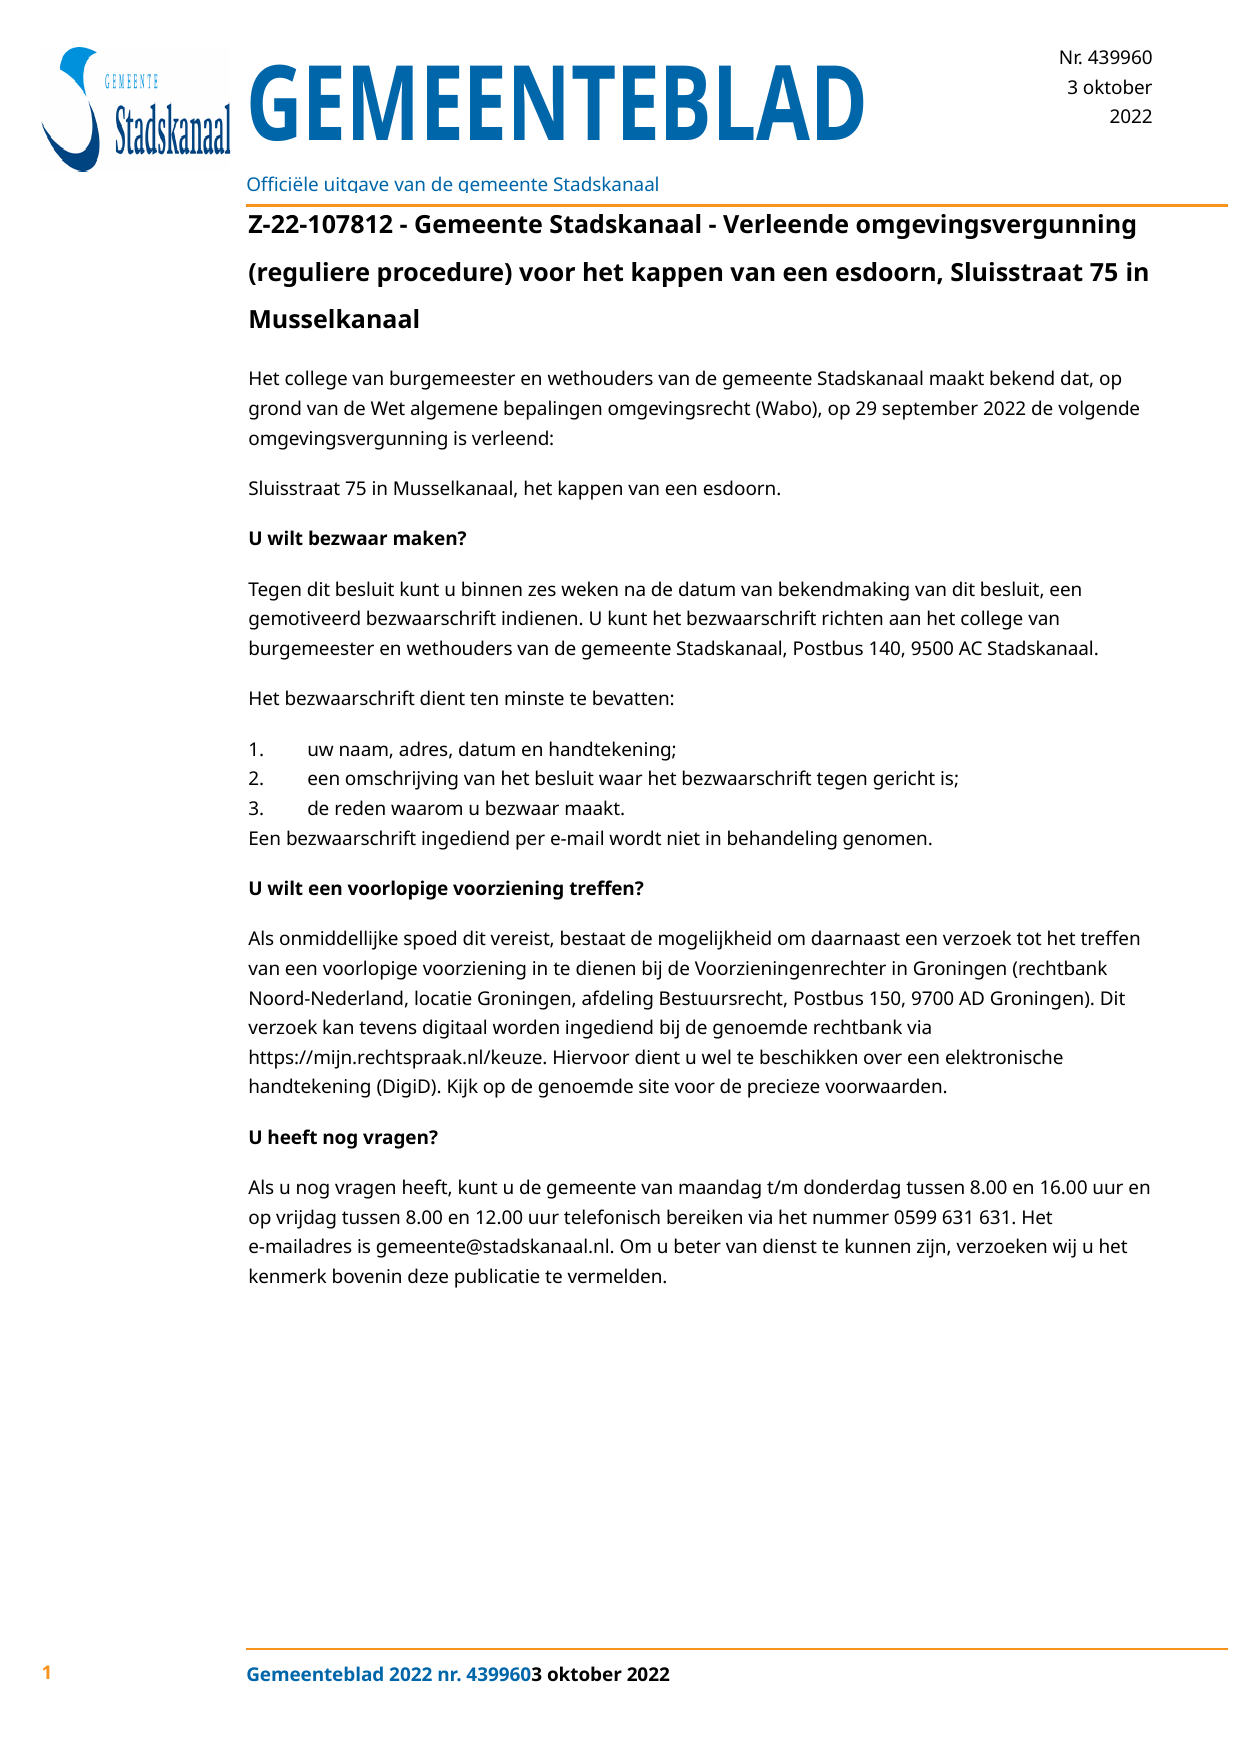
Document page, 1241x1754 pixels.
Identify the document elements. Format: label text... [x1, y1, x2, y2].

list een omschrijving van het besluit waar het bezwaarschrift tegen gericht is; [248, 766, 1152, 791]
text Als onmiddellijke spoed dit vereist, bestaat de mogelijkheid om daarnaast een verzoek tot het treffen van een voorlopige voorziening in te dienen bij de Voorzieningenrechter in Groningen (rechtbank Noord-Nederland, locatie Groningen, afdeling Bestuursrecht, Postbus 150, 9700 AD Groningen). Dit verzoek kan tevens digitaal worden ingediend bij de genoemde rechtbank via https://mijn.rechtspraak.nl/keuze. Hiervoor dient u wel te beschikken over een elektronische handtekening (DigiD). Kijk op de genoemde site voor de precieze voorwaarden. [248, 926, 1152, 1099]
text Het college van burgemeester en wethouders van de gemeente Stadskanaal maakt bekend dat, op grond van de Wet algemene bepalingen omgevingsrecht (Wabo), op 29 september 2022 de volgende omgevingsvergunning is verleend: [248, 366, 1152, 450]
text U heeft nog vragen? [248, 1124, 1152, 1149]
text Het bezwaarschrift dient ten minste te bevatten: [248, 686, 1152, 711]
text Tegen dit besluit kunt u binnen zes weken na de datum van bekendmaking van dit besluit, een gemotiveerd bezwaarschrift indienen. U kunt het bezwaarschrift richten aan het college van burgemeester en wethouders van de gemeente Stadskanaal, Postbus 140, 9500 AC Stadskanaal. [248, 576, 1152, 661]
text Z-22-107812 - Gemeente Stadskanaal - Verleende omgevingsvergunning (reguliere procedure) voor het kappen van een esdoorn, Sluisstraat 75 in Musselkanaal [248, 207, 1152, 336]
text Een bezwaarschrift ingediend per e-mail wordt niet in behandeling genomen. [248, 825, 1152, 850]
text U wilt bezwaar maken? [248, 526, 1152, 551]
picture [41, 47, 231, 172]
text Sluisstraat 75 in Musselkanaal, het kappen van een esdoorn. [248, 475, 1152, 501]
text U wilt een voorlopige voorziening treffen? [248, 875, 1152, 901]
text Als u nog vragen heeft, kunt u de gemeente van maandag t/m donderdag tussen 8.00 en 16.00 uur en op vrijdag tussen 8.00 en 12.00 uur telefonisch bereiken via het nummer 0599 631 631. Het e‑mailadres is gemeente@stadskanaal.nl. Om u beter van dienst te kunnen zijn, verzoeken wij u het kenmerk bovenin deze publicatie te vermelden. [248, 1174, 1152, 1289]
list de reden waarom u bezwaar maakt. [248, 795, 1152, 821]
list uw naam, adres, datum en handtekening; [248, 736, 1152, 762]
